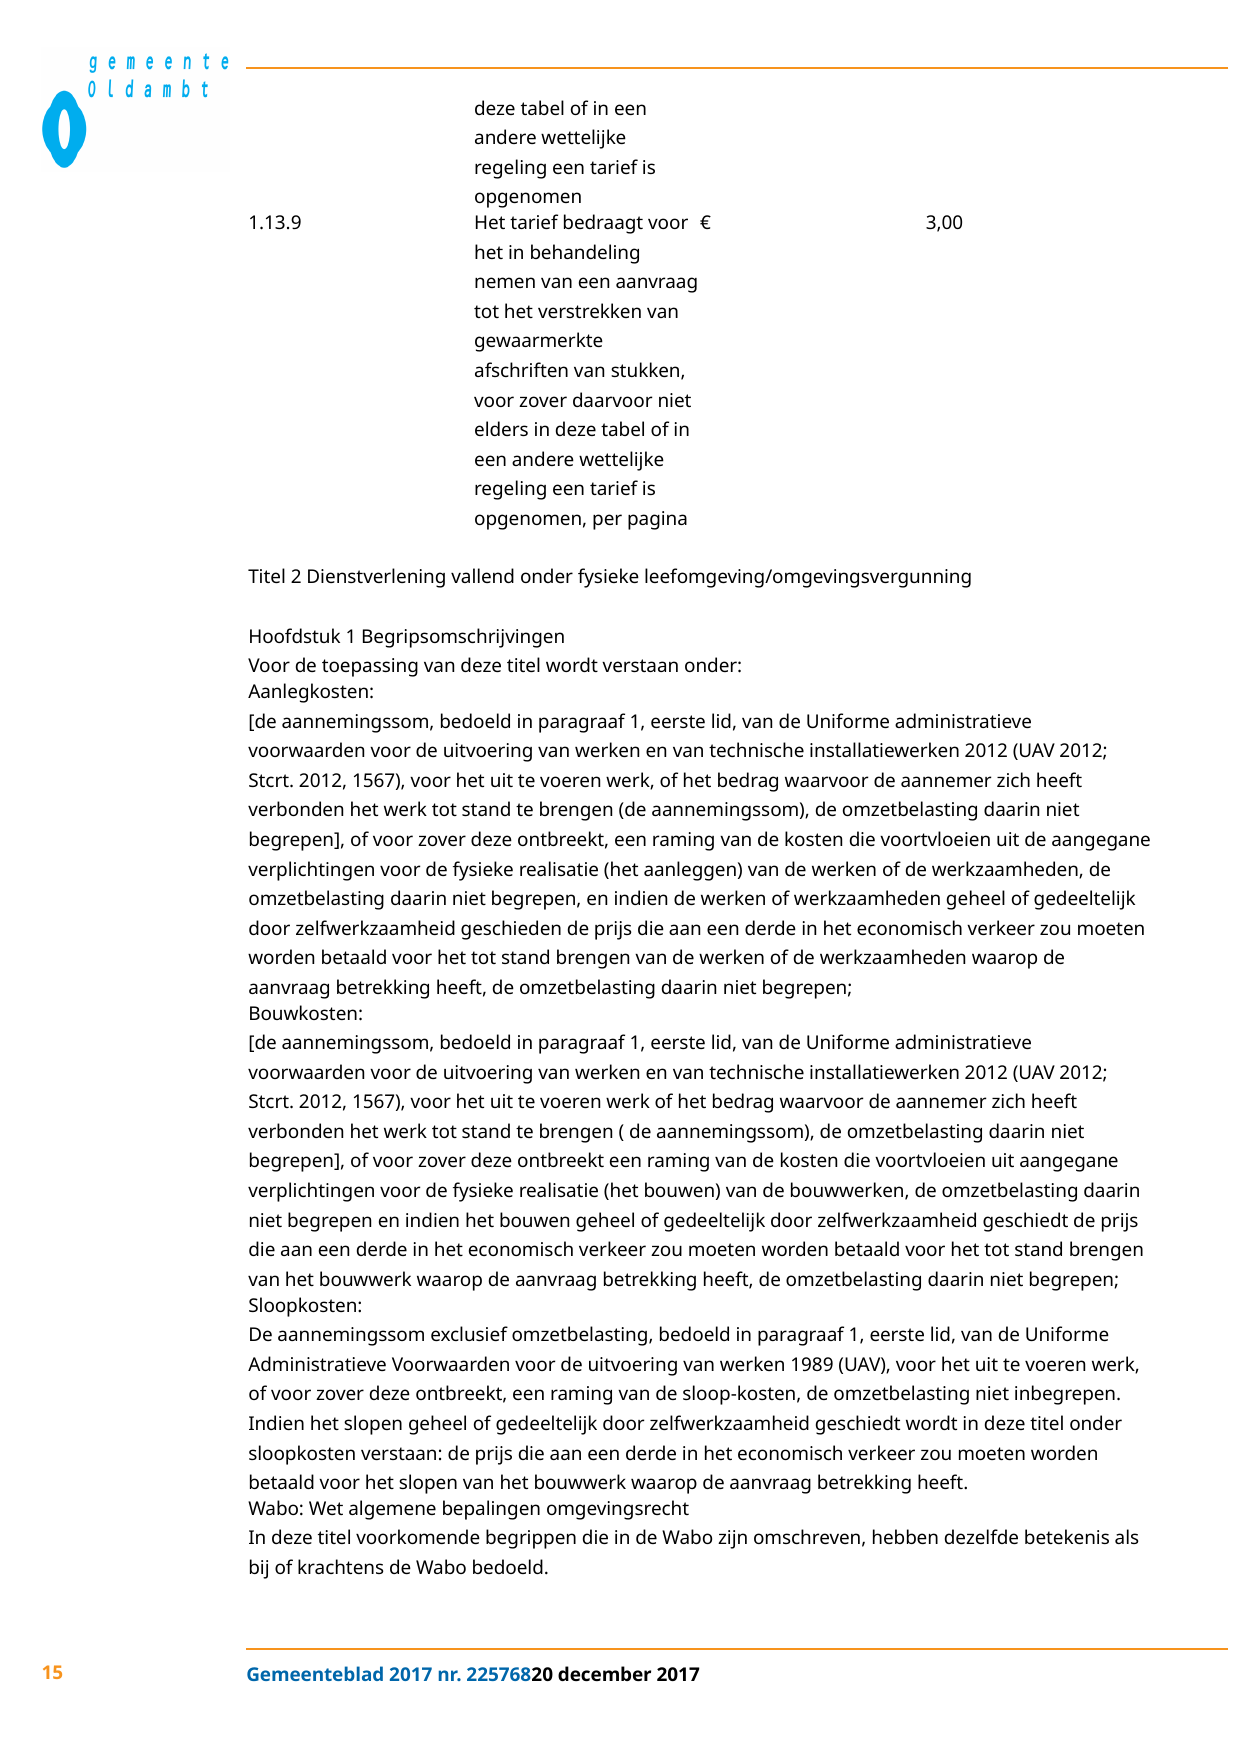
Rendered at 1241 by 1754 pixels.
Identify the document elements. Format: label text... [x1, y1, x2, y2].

table_cell Sloopkosten: De aannemingssom exclusief omzetbelasting, bedoeld in paragraaf 1, eerste lid, van de Uniforme Administratieve Voorwaarden voor de uitvoering van werken 1989 (UAV), voor het uit te voeren werk, of voor zover deze ontbreekt, een raming van de sloop-kosten, de omzetbelasting niet inbegrepen. Indien het slopen geheel of gedeeltelijk door zelfwerkzaamheid geschiedt wordt in deze titel onder sloopkosten verstaan: de prijs die aan een derde in het economisch verkeer zou moeten worden betaald voor het slopen van het bouwwerk waarop de aanvraag betrekking heeft. [248, 1292, 1152, 1495]
table_cell [926, 95, 1152, 209]
table_header Voor de toepassing van deze titel wordt verstaan onder: [248, 653, 1152, 678]
table_cell € [700, 209, 926, 531]
table_cell deze tabel of in een andere wettelijke regeling een tarief is opgenomen [474, 95, 700, 209]
table_cell Aanlegkosten: [de aannemingssom, bedoeld in paragraaf 1, eerste lid, van de Uniforme administratieve voorwaarden voor de uitvoering van werken en van technische installatiewerken 2012 (UAV 2012; Stcrt. 2012, 1567), voor het uit te voeren werk, of het bedrag waarvoor de aannemer zich heeft verbonden het werk tot stand te brengen (de aannemingssom), de omzetbelasting daarin niet begrepen], of voor zover deze ontbreekt, een raming van de kosten die voortvloeien uit de aangegane verplichtingen voor de fysieke realisatie (het aanleggen) van de werken of de werkzaamheden, de omzetbelasting daarin niet begrepen, en indien de werken of werkzaamheden geheel of gedeeltelijk door zelfwerkzaamheid geschieden de prijs die aan een derde in het economisch verkeer zou moeten worden betaald voor het tot stand brengen van de werken of de werkzaamheden waarop de aanvraag betrekking heeft, de omzetbelasting daarin niet begrepen; [248, 678, 1152, 1000]
picture [41, 47, 231, 172]
table_cell Wabo: Wet algemene bepalingen omgevingsrecht In deze titel voorkomende begrippen die in de Wabo zijn omschreven, hebben dezelfde betekenis als bij of krachtens de Wabo bedoeld. [248, 1495, 1152, 1580]
table_cell Bouwkosten: [de aannemingssom, bedoeld in paragraaf 1, eerste lid, van de Uniforme administratieve voorwaarden voor de uitvoering van werken en van technische installatiewerken 2012 (UAV 2012; Stcrt. 2012, 1567), voor het uit te voeren werk of het bedrag waarvoor de aannemer zich heeft verbonden het werk tot stand te brengen ( de aannemingssom), de omzetbelasting daarin niet begrepen], of voor zover deze ontbreekt een raming van de kosten die voortvloeien uit aangegane verplichtingen voor de fysieke realisatie (het bouwen) van de bouwwerken, de omzetbelasting daarin niet begrepen en indien het bouwen geheel of gedeeltelijk door zelfwerkzaamheid geschiedt de prijs die aan een derde in het economisch verkeer zou moeten worden betaald voor het tot stand brengen van het bouwwerk waarop de aanvraag betrekking heeft, de omzetbelasting daarin niet begrepen; [248, 1000, 1152, 1292]
text Titel 2 Dienstverlening vallend onder fysieke leefomgeving/omgevingsvergunning [248, 564, 1152, 589]
table_cell 1.13.9 [248, 209, 474, 531]
table_cell 3,00 [926, 209, 1152, 531]
text Hoofdstuk 1 Begripsomschrijvingen [248, 623, 1152, 648]
table_cell [700, 95, 926, 209]
table_cell [248, 95, 474, 209]
table_cell Het tarief bedraagt voor het in behandeling nemen van een aanvraag tot het verstrekken van gewaarmerkte afschriften van stukken, voor zover daarvoor niet elders in deze tabel of in een andere wettelijke regeling een tarief is opgenomen, per pagina [474, 209, 700, 531]
